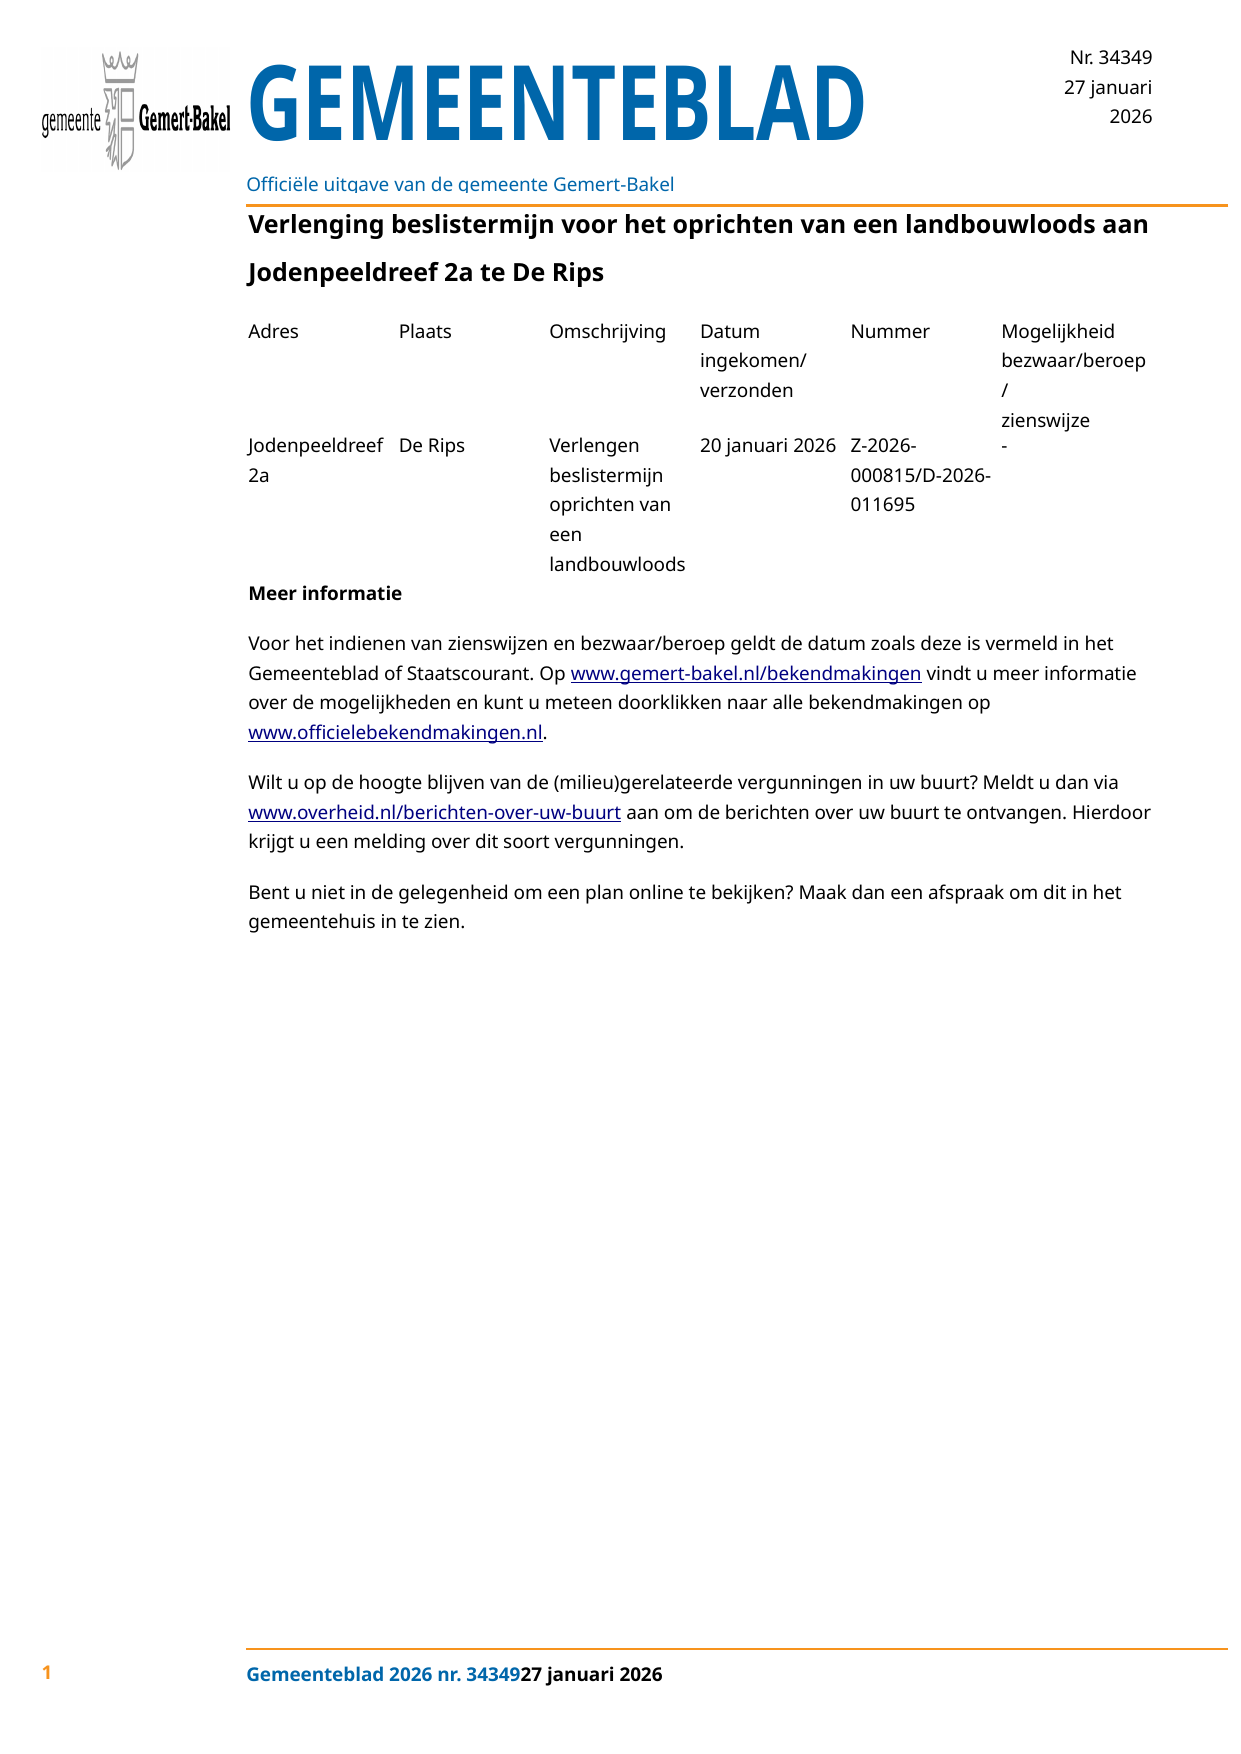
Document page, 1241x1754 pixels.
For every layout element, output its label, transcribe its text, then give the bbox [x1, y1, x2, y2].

table_header Adres [248, 318, 398, 432]
table_header Mogelijkheid bezwaar/beroep/ zienswijze [1001, 318, 1152, 432]
text Bent u niet in de gelegenheid om een plan online te bekijken? Maak dan een afspraak om dit in het gemeentehuis in te zien. [248, 879, 1152, 934]
table_cell Z-2026-000815/D-2026-011695 [850, 433, 1001, 577]
table_cell De Rips [399, 433, 549, 577]
text Meer informatie [248, 580, 1152, 606]
table_cell Jodenpeeldreef 2a [248, 433, 398, 577]
text Voor het indienen van zienswijzen en bezwaar/beroep geldt de datum zoals deze is vermeld in het Gemeenteblad of Staatscourant. Op www.gemert-bakel.nl/bekendmakingen vindt u meer informatie over de mogelijkheden en kunt u meteen doorklikken naar alle bekendmakingen op www.officielebekendmakingen.nl. [248, 630, 1152, 745]
text Verlenging beslistermijn voor het oprichten van een landbouwloods aan Jodenpeeldreef 2a te De Rips [248, 207, 1152, 288]
table_cell 20 januari 2026 [700, 433, 850, 577]
table_cell - [1001, 433, 1152, 577]
table_header Nummer [850, 318, 1001, 432]
table_header Plaats [399, 318, 549, 432]
table_header Omschrijving [549, 318, 700, 432]
text Wilt u op de hoogte blijven van de (milieu)gerelateerde vergunningen in uw buurt? Meldt u dan via www.overheid.nl/berichten-over-uw-buurt aan om de berichten over uw buurt te ontvangen. Hierdoor krijgt u een melding over dit soort vergunningen. [248, 769, 1152, 854]
table_header Datum ingekomen/ verzonden [700, 318, 850, 432]
table_cell Verlengen beslistermijn oprichten van een landbouwloods [549, 433, 700, 577]
picture [41, 47, 231, 172]
